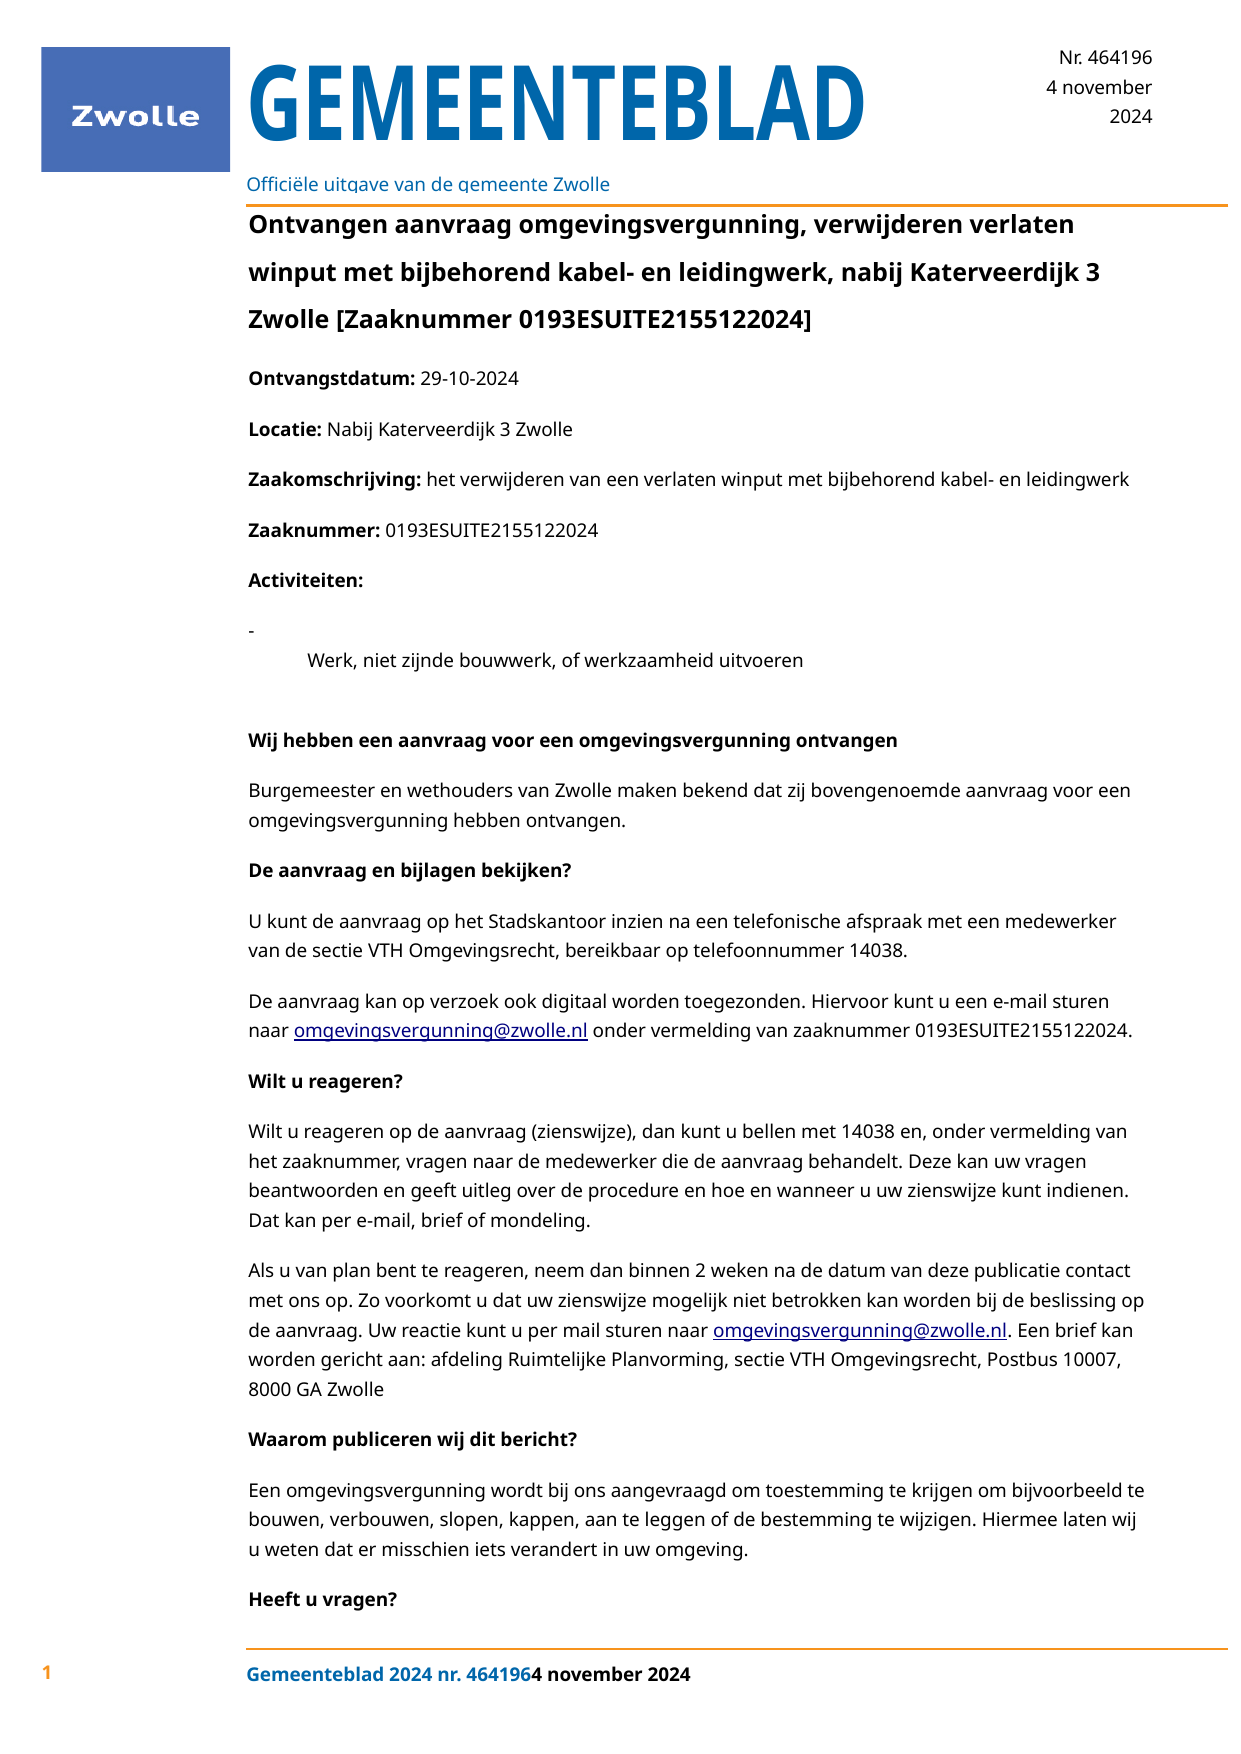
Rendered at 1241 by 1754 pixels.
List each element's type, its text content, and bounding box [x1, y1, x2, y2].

text Een omgevingsvergunning wordt bij ons aangevraagd om toestemming te krijgen om bijvoorbeeld te bouwen, verbouwen, slopen, kappen, aan te leggen of de bestemming te wijzigen. Hiermee laten wij u weten dat er misschien iets verandert in uw omgeving. [248, 1477, 1152, 1562]
text Ontvangstdatum: 29-10-2024 [248, 366, 1152, 391]
text Wilt u reageren op de aanvraag (zienswijze), dan kunt u bellen met 14038 en, onder vermelding van het zaaknummer, vragen naar de medewerker die de aanvraag behandelt. Deze kan uw vragen beantwoorden en geeft uitleg over de procedure en hoe en wanneer u uw zienswijze kunt indienen. Dat kan per e-mail, brief of mondeling. [248, 1118, 1152, 1233]
list Werk, niet zijnde bouwwerk, of werkzaamheid uitvoeren [248, 647, 1152, 673]
text Burgemeester en wethouders van Zwolle maken bekend dat zij bovengenoemde aanvraag voor een omgevingsvergunning hebben ontvangen. [248, 778, 1152, 833]
picture [41, 47, 231, 172]
text Zaaknummer: 0193ESUITE2155122024 [248, 517, 1152, 542]
text Locatie: Nabij Katerveerdijk 3 Zwolle [248, 416, 1152, 442]
text De aanvraag kan op verzoek ook digitaal worden toegezonden. Hiervoor kunt u een e-mail sturen naar omgevingsvergunning@zwolle.nl onder vermelding van zaaknummer 0193ESUITE2155122024. [248, 988, 1152, 1043]
text U kunt de aanvraag op het Stadskantoor inzien na een telefonische afspraak met een medewerker van de sectie VTH Omgevingsrecht, bereikbaar op telefoonnummer 14038. [248, 908, 1152, 963]
text Wij hebben een aanvraag voor een omgevingsvergunning ontvangen [248, 727, 1152, 753]
text Heeft u vragen? [248, 1586, 1152, 1612]
text Wilt u reageren? [248, 1068, 1152, 1094]
text Zaakomschrijving: het verwijderen van een verlaten winput met bijbehorend kabel- en leidingwerk [248, 466, 1152, 492]
text De aanvraag en bijlagen bekijken? [248, 858, 1152, 883]
text Waarom publiceren wij dit bericht? [248, 1426, 1152, 1452]
text Als u van plan bent te reageren, neem dan binnen 2 weken na de datum van deze publicatie contact met ons op. Zo voorkomt u dat uw zienswijze mogelijk niet betrokken kan worden bij de beslissing op de aanvraag. Uw reactie kunt u per mail sturen naar omgevingsvergunning@zwolle.nl. Een brief kan worden gericht aan: afdeling Ruimtelijke Planvorming, sectie VTH Omgevingsrecht, Postbus 10007, 8000 GA Zwolle [248, 1258, 1152, 1402]
text Ontvangen aanvraag omgevingsvergunning, verwijderen verlaten winput met bijbehorend kabel- en leidingwerk, nabij Katerveerdijk 3 Zwolle [Zaaknummer 0193ESUITE2155122024] [248, 207, 1152, 336]
text Activiteiten: [248, 567, 1152, 593]
